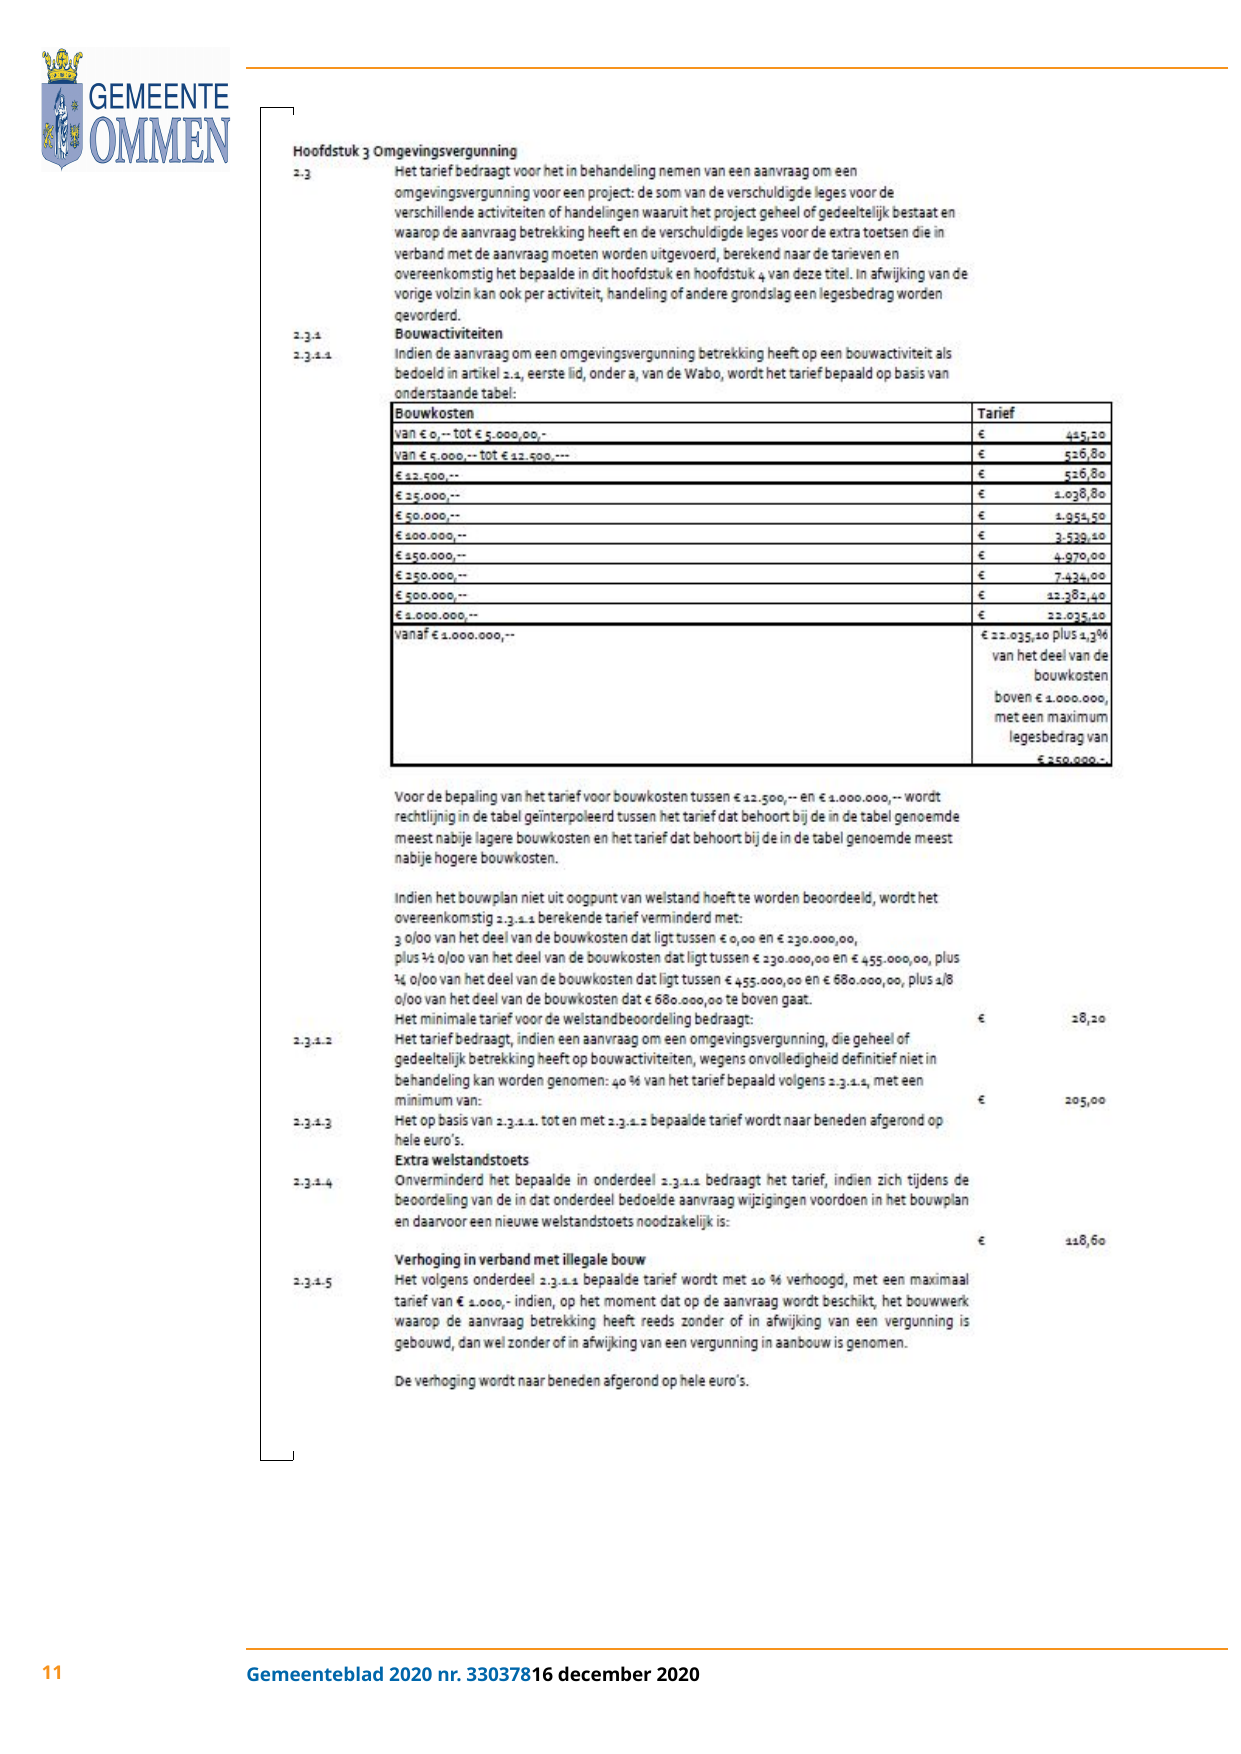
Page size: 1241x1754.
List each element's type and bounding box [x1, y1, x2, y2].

picture [268, 115, 1173, 1451]
picture [41, 47, 231, 172]
